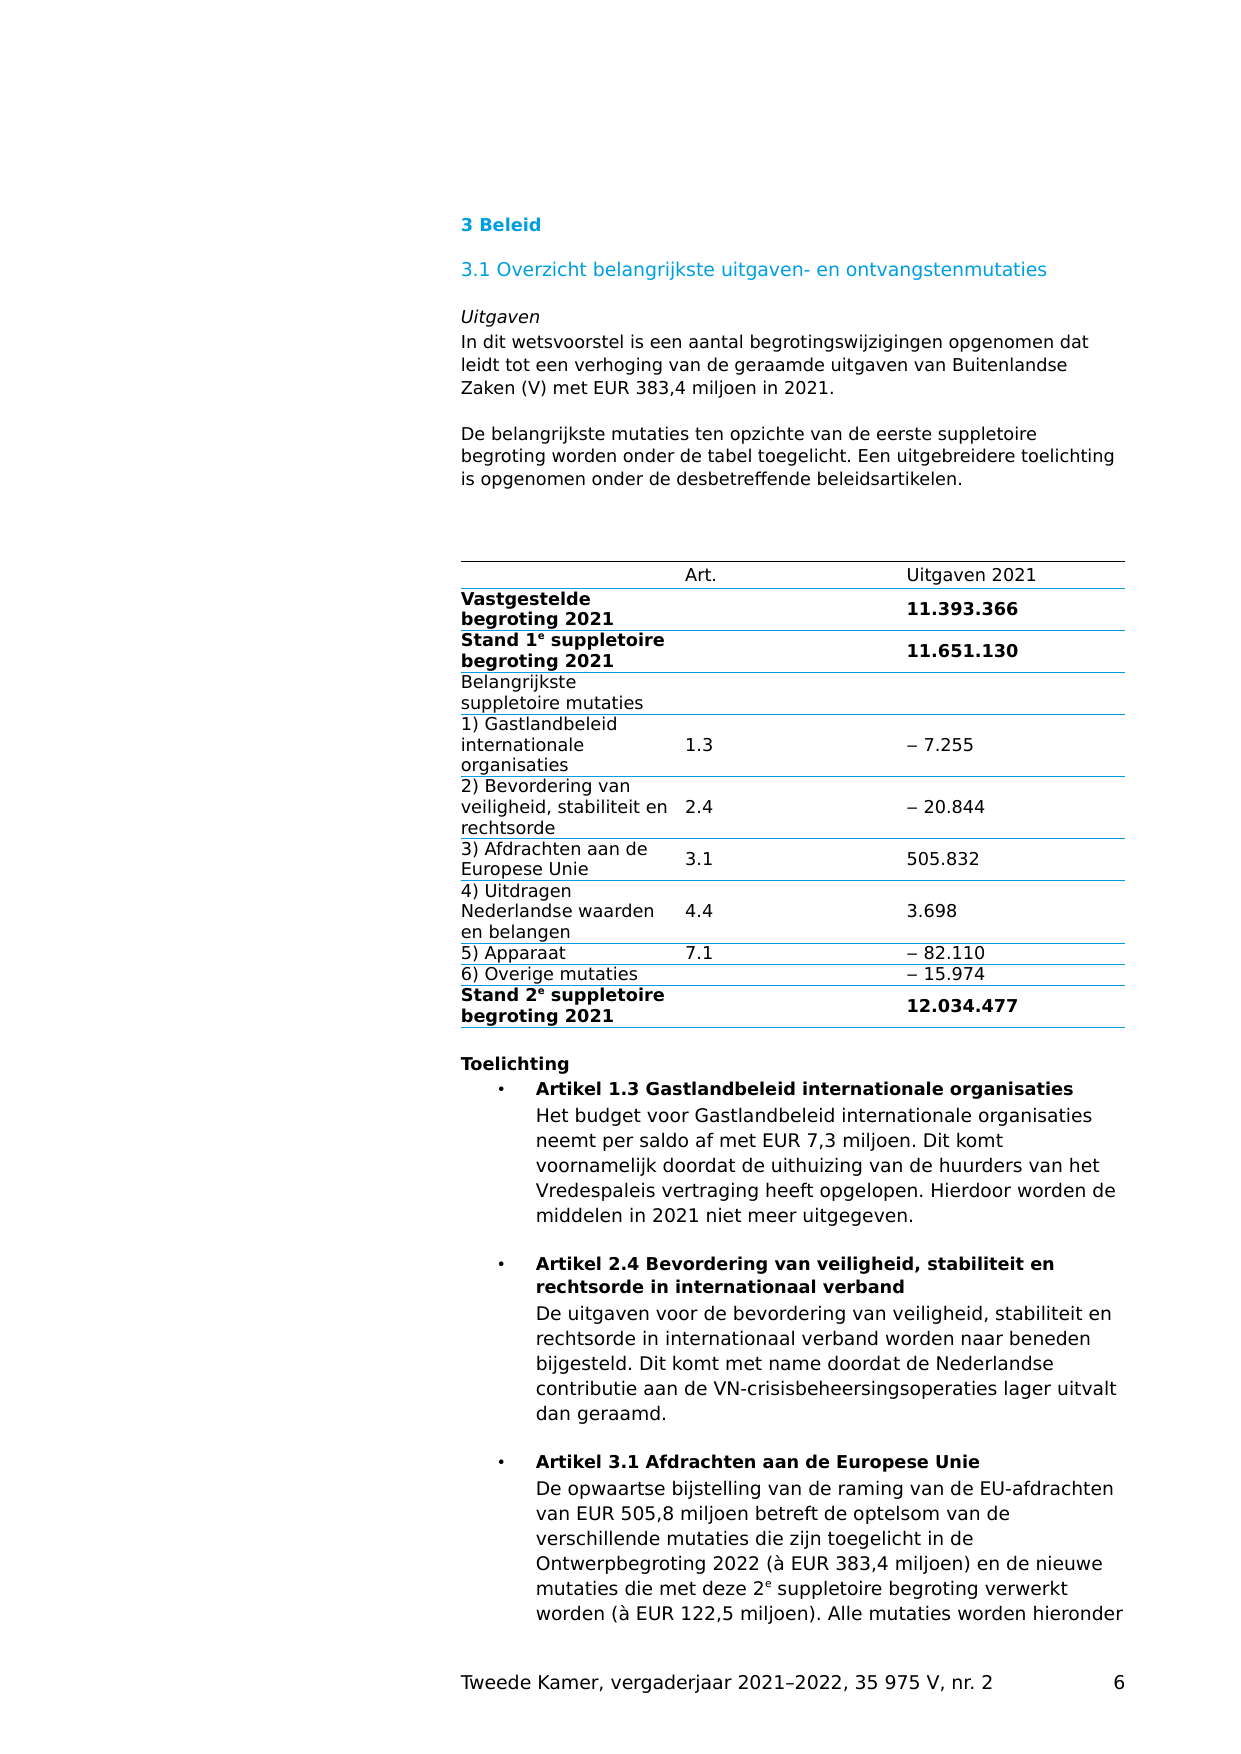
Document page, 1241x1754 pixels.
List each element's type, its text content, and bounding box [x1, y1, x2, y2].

table_cell [682, 673, 903, 713]
list Artikel 2.4 Bevordering van veiligheid, stabiliteit en rechtsorde in internationaal verband [498, 1252, 1125, 1298]
list De opwaartse bijstelling van de raming van de EU-afdrachten van EUR 505,8 miljoen betreft de optelsom van de verschillende mutaties die zijn toegelicht in de Ontwerpbegroting 2022 (à EUR 383,4 miljoen) en de nieuwe mutaties die met deze 2e suppletoire begroting verwerkt worden (à EUR 122,5 miljoen). Alle mutaties worden hieronder [498, 1475, 1125, 1625]
table_cell [682, 986, 903, 1026]
title 3.1 Overzicht belangrijkste uitgaven- en ontvangstenmutaties [461, 259, 1125, 281]
table_cell 3) Afdrachten aan de Europese Unie [461, 839, 682, 880]
table_cell [682, 631, 903, 672]
table_cell ‒ 82.110 [904, 944, 1125, 963]
text Uitgaven [461, 305, 1125, 328]
table_cell Vastgestelde begroting 2021 [461, 589, 682, 630]
table_cell 5) Apparaat [461, 944, 682, 963]
table_cell 11.393.366 [904, 589, 1125, 630]
table_cell 6) Overige mutaties [461, 965, 682, 985]
table_cell [461, 562, 682, 588]
table_cell [682, 965, 903, 985]
table_cell 2.4 [682, 777, 903, 838]
text Toelichting [461, 1052, 1125, 1075]
table_cell Uitgaven 2021 [904, 562, 1125, 588]
table_cell 12.034.477 [904, 986, 1125, 1026]
table_cell 1) Gastlandbeleid internationale organisaties [461, 715, 682, 776]
list Het budget voor Gastlandbeleid internationale organisaties neemt per saldo af met EUR 7,3 miljoen. Dit komt voornamelijk doordat de uithuizing van de huurders van het Vredespaleis vertraging heeft opgelopen. Hierdoor worden de middelen in 2021 niet meer uitgegeven. [498, 1102, 1125, 1252]
list Artikel 1.3 Gastlandbeleid internationale organisaties [498, 1077, 1125, 1100]
table_cell Stand 2e suppletoire begroting 2021 [461, 986, 682, 1026]
table_cell 11.651.130 [904, 631, 1125, 672]
table_cell 3.698 [904, 881, 1125, 942]
table_cell 4) Uitdragen Nederlandse waarden en belangen [461, 881, 682, 942]
table_cell ‒ 7.255 [904, 715, 1125, 776]
table_cell [904, 673, 1125, 713]
table_cell Belangrijkste suppletoire mutaties [461, 673, 682, 713]
table_cell 1.3 [682, 715, 903, 776]
table_cell [682, 589, 903, 630]
table_cell Stand 1e suppletoire begroting 2021 [461, 631, 682, 672]
title 3 Beleid [461, 213, 1125, 236]
table_cell ‒ 15.974 [904, 965, 1125, 985]
table_cell 4.4 [682, 881, 903, 942]
table_cell ‒ 20.844 [904, 777, 1125, 838]
table_cell 2) Bevordering van veiligheid, stabiliteit en rechtsorde [461, 777, 682, 838]
table_header Tabel 5 Belangrijkste suppletoire uitgavenmutaties 2021 (Tweede suppletoire begroting) (Bedragen x € 1.000) [461, 513, 1125, 561]
table_cell Art. [682, 562, 903, 588]
text In dit wetsvoorstel is een aantal begrotingswijzigingen opgenomen dat leidt tot een verhoging van de geraamde uitgaven van Buitenlandse Zaken (V) met EUR 383,4 miljoen in 2021. [461, 330, 1125, 399]
list De uitgaven voor de bevordering van veiligheid, stabiliteit en rechtsorde in internationaal verband worden naar beneden bijgesteld. Dit komt met name doordat de Nederlandse contributie aan de VN-crisisbeheersingsoperaties lager uitvalt dan geraamd. [498, 1300, 1125, 1450]
table_cell 505.832 [904, 839, 1125, 880]
table_cell 3.1 [682, 839, 903, 880]
table_cell 7.1 [682, 944, 903, 963]
list Artikel 3.1 Afdrachten aan de Europese Unie [498, 1450, 1125, 1473]
text De belangrijkste mutaties ten opzichte van de eerste suppletoire begroting worden onder de tabel toegelicht. Een uitgebreidere toelichting is opgenomen onder de desbetreffende beleidsartikelen. [461, 422, 1125, 490]
